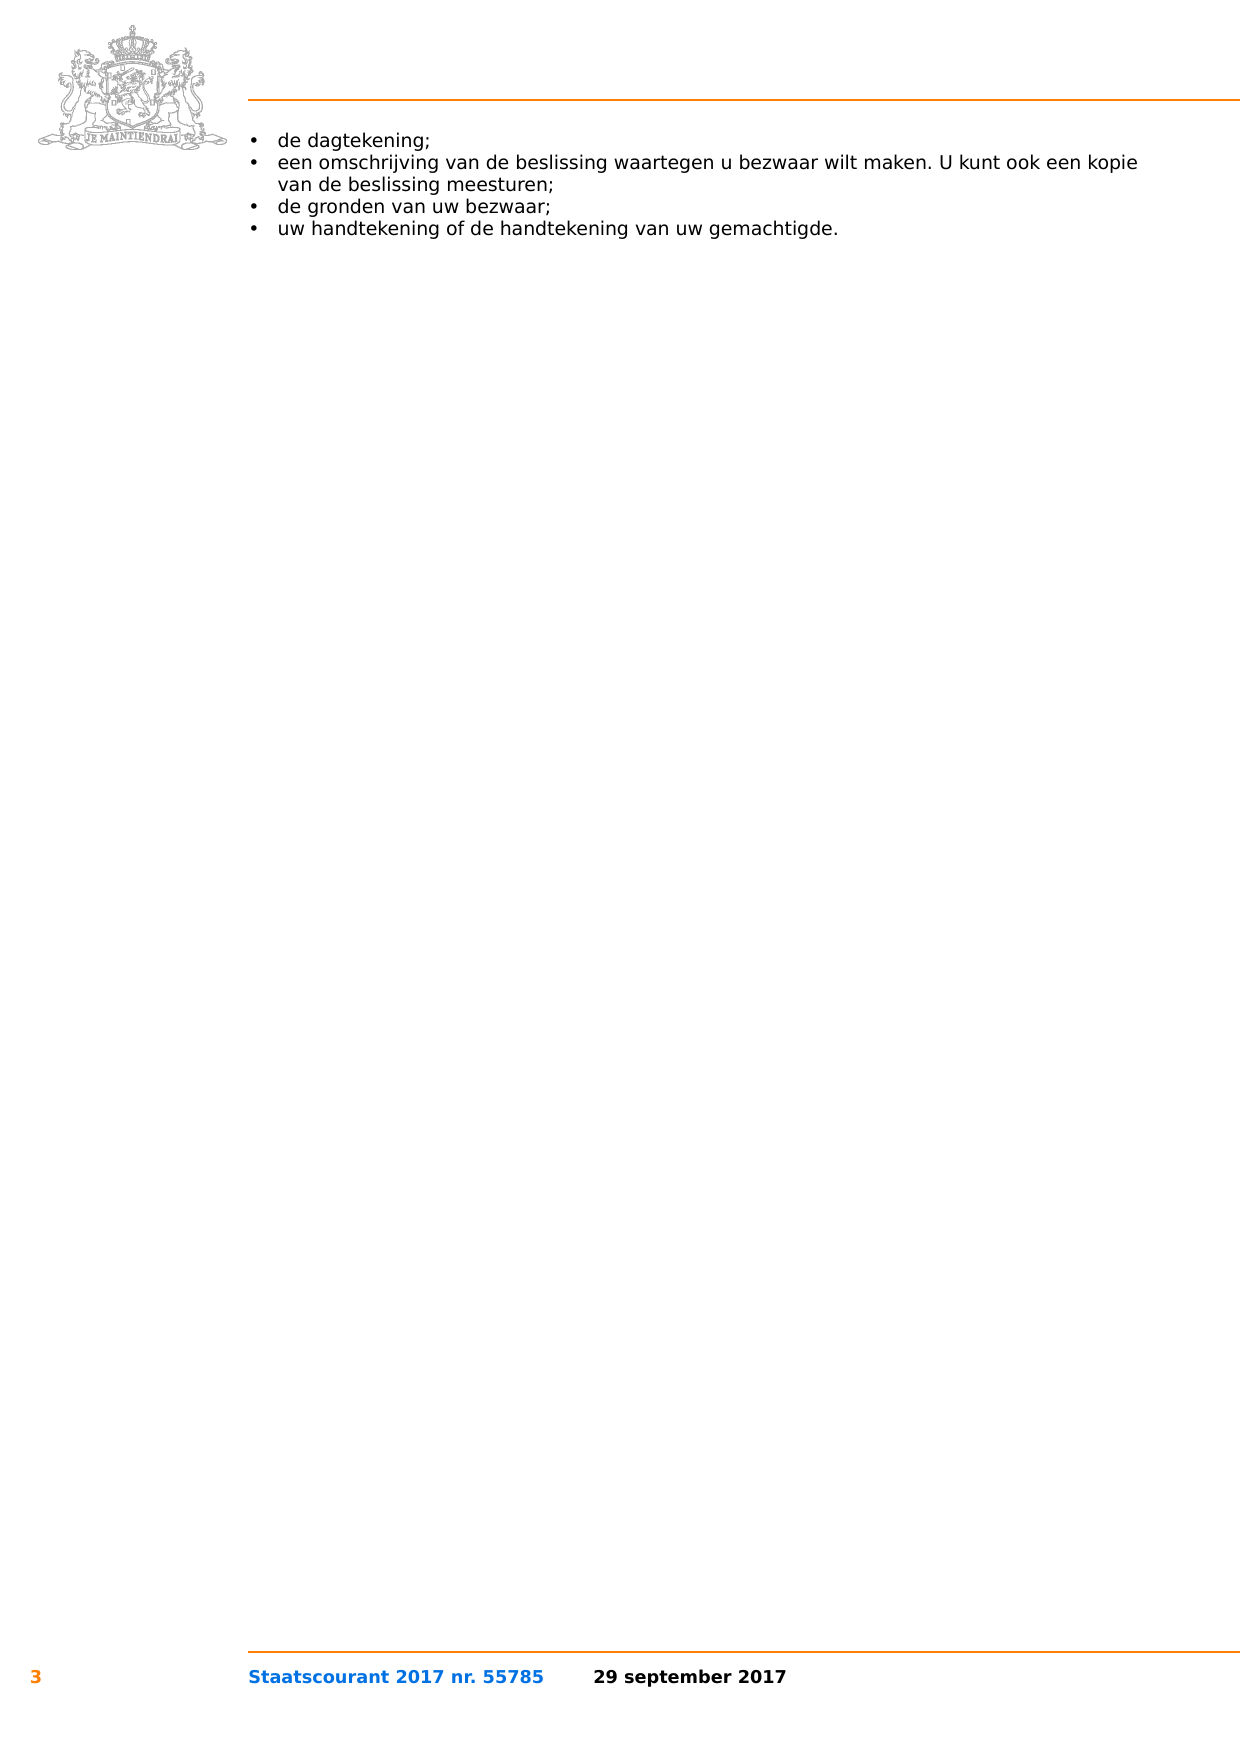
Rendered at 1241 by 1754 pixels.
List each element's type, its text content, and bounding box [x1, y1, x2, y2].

text • uw handtekening of de handtekening van uw gemachtigde. [248, 218, 1163, 240]
text • de gronden van uw bezwaar; [248, 196, 1163, 218]
picture [38, 25, 227, 150]
text • de dagtekening; [248, 130, 1163, 152]
text • een omschrijving van de beslissing waartegen u bezwaar wilt maken. U kunt ook een kopie van de beslissing meesturen; [248, 152, 1163, 196]
